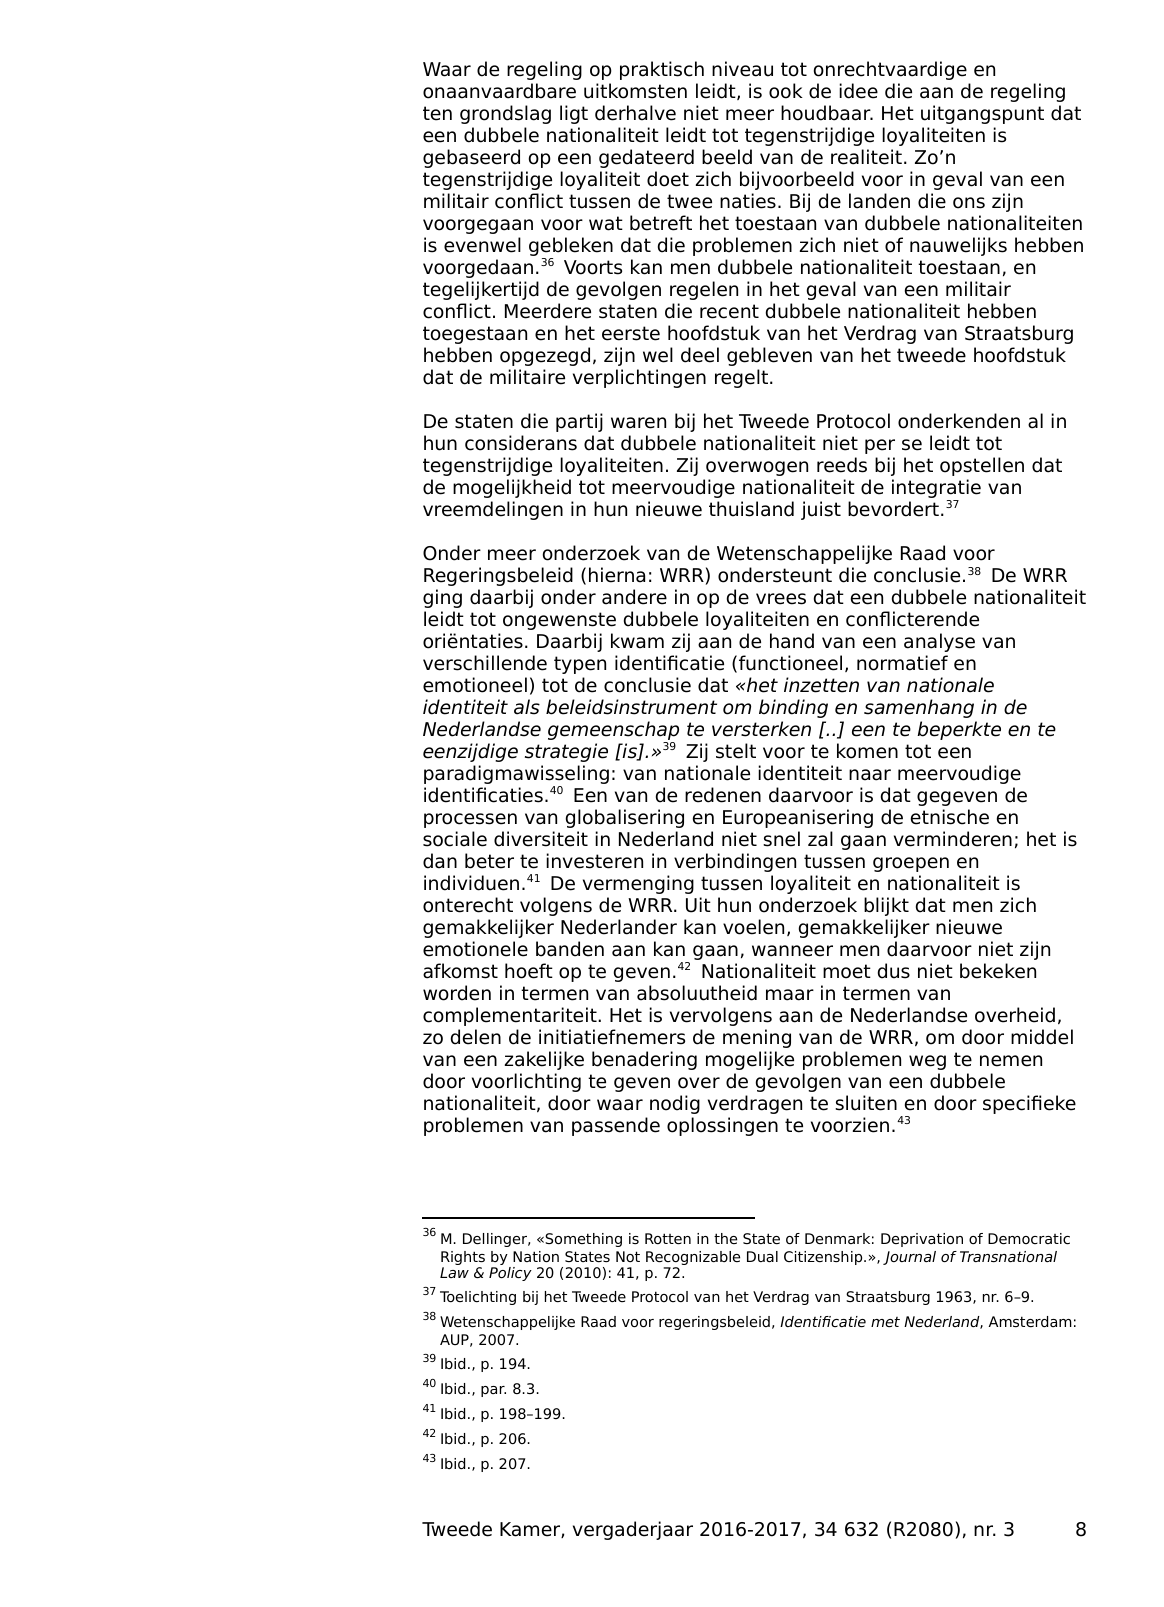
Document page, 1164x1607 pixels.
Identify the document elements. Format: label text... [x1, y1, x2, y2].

text Ibid., p. 198–199. [422, 1402, 1087, 1424]
text Ibid., p. 207. [422, 1452, 1087, 1474]
text Waar de regeling op praktisch niveau tot onrechtvaardige en onaanvaardbare uitkomsten leidt, is ook de idee die aan de regeling ten grondslag ligt derhalve niet meer houdbaar. Het uitgangspunt dat een dubbele nationaliteit leidt tot tegenstrijdige loyaliteiten is gebaseerd op een gedateerd beeld van de realiteit. Zo’n tegenstrijdige loyaliteit doet zich bijvoorbeeld voor in geval van een militair conflict tussen de twee naties. Bij de landen die ons zijn voorgegaan voor wat betreft het toestaan van dubbele nationaliteiten is evenwel gebleken dat die problemen zich niet of nauwelijks hebben voorgedaan. Voorts kan men dubbele nationaliteit toestaan, en tegelijkertijd de gevolgen regelen in het geval van een militair conflict. Meerdere staten die recent dubbele nationaliteit hebben toegestaan en het eerste hoofdstuk van het Verdrag van Straatsburg hebben opgezegd, zijn wel deel gebleven van het tweede hoofdstuk dat de militaire verplichtingen regelt. [422, 59, 1087, 389]
text Ibid., p. 206. [422, 1427, 1087, 1449]
text Wetenschappelijke Raad voor regeringsbeleid, Identificatie met Nederland, Amsterdam: AUP, 2007. [422, 1310, 1087, 1349]
text De staten die partij waren bij het Tweede Protocol onderkenden al in hun considerans dat dubbele nationaliteit niet per se leidt tot tegenstrijdige loyaliteiten. Zij overwogen reeds bij het opstellen dat de mogelijkheid tot meervoudige nationaliteit de integratie van vreemdelingen in hun nieuwe thuisland juist bevordert. [422, 411, 1087, 521]
text Ibid., p. 194. [422, 1352, 1087, 1374]
text M. Dellinger, «Something is Rotten in the State of Denmark: Deprivation of Democratic Rights by Nation States Not Recognizable Dual Citizenship.», Journal of Transnational Law & Policy 20 (2010): 41, p. 72. [422, 1227, 1087, 1282]
text Toelichting bij het Tweede Protocol van het Verdrag van Straatsburg 1963, nr. 6–9. [422, 1285, 1087, 1307]
text Onder meer onderzoek van de Wetenschappelijke Raad voor Regeringsbeleid (hierna: WRR) ondersteunt die conclusie. De WRR ging daarbij onder andere in op de vrees dat een dubbele nationaliteit leidt tot ongewenste dubbele loyaliteiten en conflicterende oriëntaties. Daarbij kwam zij aan de hand van een analyse van verschillende typen identificatie (functioneel, normatief en emotioneel) tot de conclusie dat «het inzetten van nationale identiteit als beleidsinstrument om binding en samenhang in de Nederlandse gemeenschap te versterken [..] een te beperkte en te eenzijdige strategie [is].» Zij stelt voor te komen tot een paradigmawisseling: van nationale identiteit naar meervoudige identificaties. Een van de redenen daarvoor is dat gegeven de processen van globalisering en Europeanisering de etnische en sociale diversiteit in Nederland niet snel zal gaan verminderen; het is dan beter te investeren in verbindingen tussen groepen en individuen. De vermenging tussen loyaliteit en nationaliteit is onterecht volgens de WRR. Uit hun onderzoek blijkt dat men zich gemakkelijker Nederlander kan voelen, gemakkelijker nieuwe emotionele banden aan kan gaan, wanneer men daarvoor niet zijn afkomst hoeft op te geven. Nationaliteit moet dus niet bekeken worden in termen van absoluutheid maar in termen van complementariteit. Het is vervolgens aan de Nederlandse overheid, zo delen de initiatiefnemers de mening van de WRR, om door middel van een zakelijke benadering mogelijke problemen weg te nemen door voorlichting te geven over de gevolgen van een dubbele nationaliteit, door waar nodig verdragen te sluiten en door specifieke problemen van passende oplossingen te voorzien. [422, 543, 1087, 1136]
text Ibid., par. 8.3. [422, 1377, 1087, 1399]
